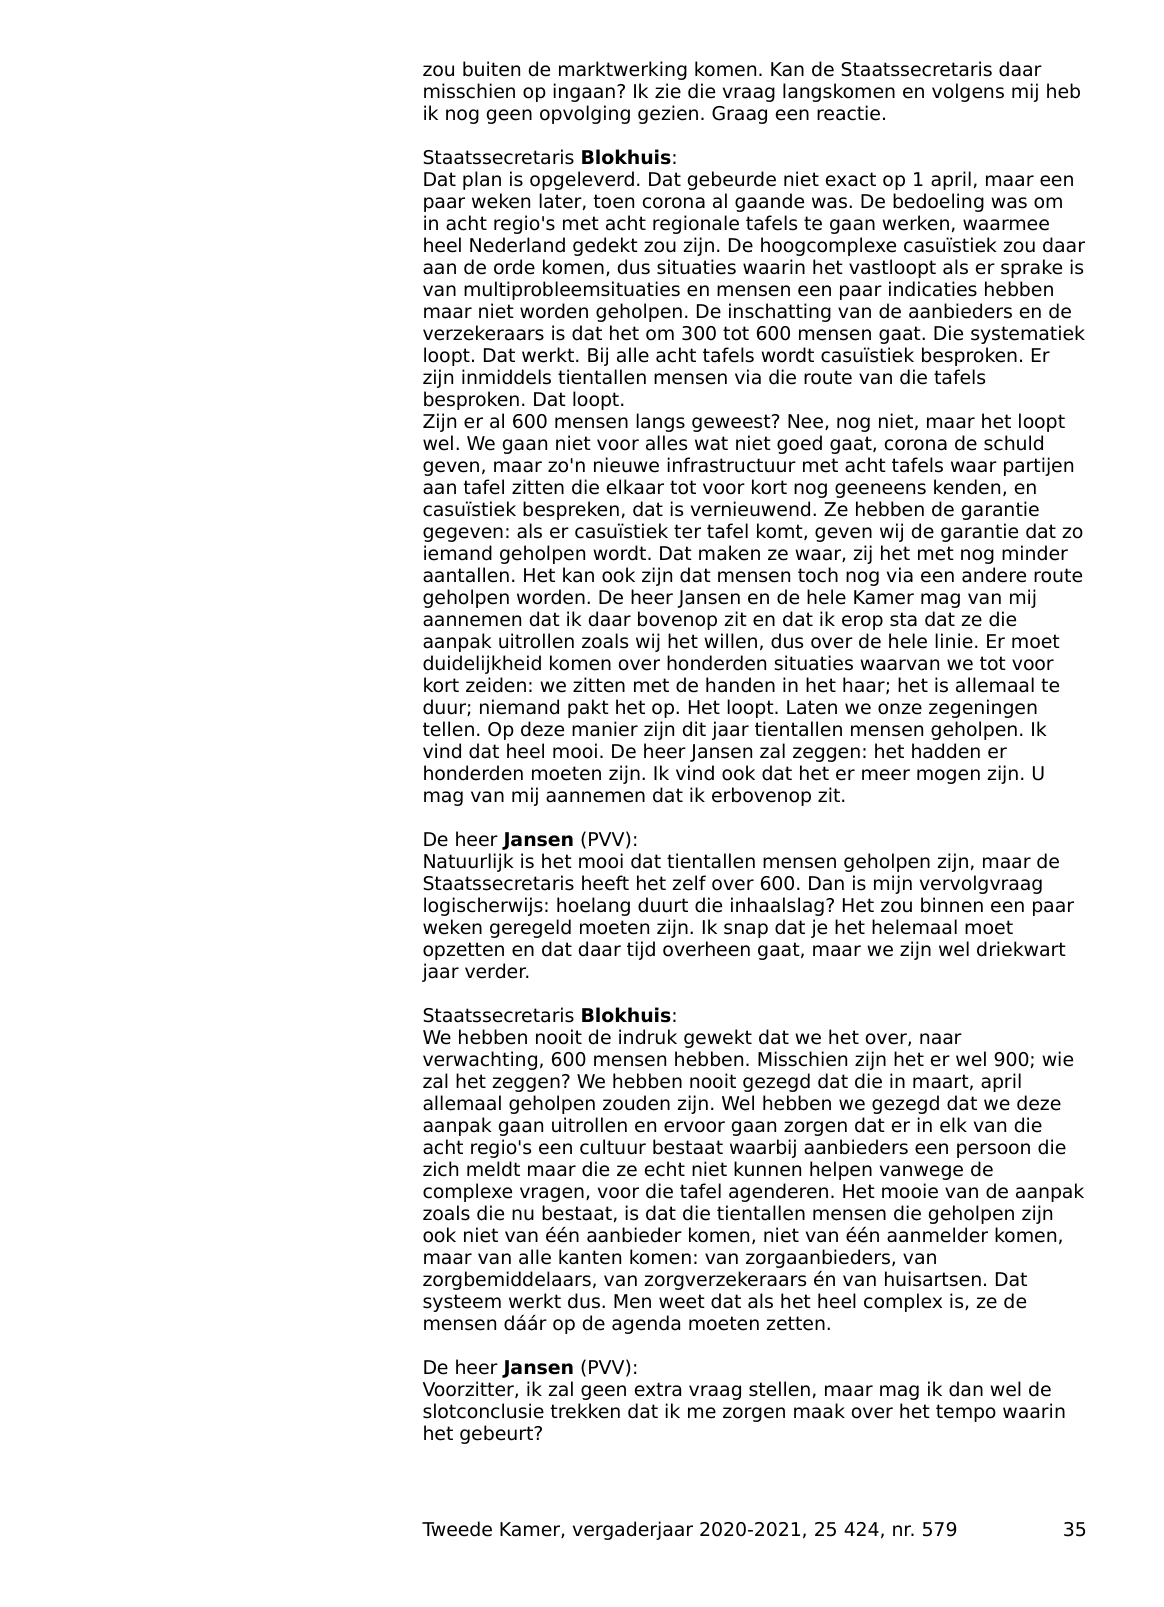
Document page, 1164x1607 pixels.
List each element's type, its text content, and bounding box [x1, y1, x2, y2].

text Dat plan is opgeleverd. Dat gebeurde niet exact op 1 april, maar een paar weken later, toen corona al gaande was. De bedoeling was om in acht regio's met acht regionale tafels te gaan werken, waarmee heel Nederland gedekt zou zijn. De hoogcomplexe casuïstiek zou daar aan de orde komen, dus situaties waarin het vastloopt als er sprake is van multiprobleemsituaties en mensen een paar indicaties hebben maar niet worden geholpen. De inschatting van de aanbieders en de verzekeraars is dat het om 300 tot 600 mensen gaat. Die systematiek loopt. Dat werkt. Bij alle acht tafels wordt casuïstiek besproken. Er zijn inmiddels tientallen mensen via die route van die tafels besproken. Dat loopt. [422, 169, 1087, 411]
text Staatssecretaris Blokhuis: [422, 147, 1087, 169]
text Zijn er al 600 mensen langs geweest? Nee, nog niet, maar het loopt wel. We gaan niet voor alles wat niet goed gaat, corona de schuld geven, maar zo'n nieuwe infrastructuur met acht tafels waar partijen aan tafel zitten die elkaar tot voor kort nog geeneens kenden, en casuïstiek bespreken, dat is vernieuwend. Ze hebben de garantie gegeven: als er casuïstiek ter tafel komt, geven wij de garantie dat zo iemand geholpen wordt. Dat maken ze waar, zij het met nog minder aantallen. Het kan ook zijn dat mensen toch nog via een andere route geholpen worden. De heer Jansen en de hele Kamer mag van mij aannemen dat ik daar bovenop zit en dat ik erop sta dat ze die aanpak uitrollen zoals wij het willen, dus over de hele linie. Er moet duidelijkheid komen over honderden situaties waarvan we tot voor kort zeiden: we zitten met de handen in het haar; het is allemaal te duur; niemand pakt het op. Het loopt. Laten we onze zegeningen tellen. Op deze manier zijn dit jaar tientallen mensen geholpen. Ik vind dat heel mooi. De heer Jansen zal zeggen: het hadden er honderden moeten zijn. Ik vind ook dat het er meer mogen zijn. U mag van mij aannemen dat ik erbovenop zit. [422, 411, 1087, 807]
text De heer Jansen (PVV): [422, 1357, 1087, 1379]
text zou buiten de marktwerking komen. Kan de Staatssecretaris daar misschien op ingaan? Ik zie die vraag langskomen en volgens mij heb ik nog geen opvolging gezien. Graag een reactie. [422, 59, 1087, 125]
text Natuurlijk is het mooi dat tientallen mensen geholpen zijn, maar de Staatssecretaris heeft het zelf over 600. Dan is mijn vervolgvraag logischerwijs: hoelang duurt die inhaalslag? Het zou binnen een paar weken geregeld moeten zijn. Ik snap dat je het helemaal moet opzetten en dat daar tijd overheen gaat, maar we zijn wel driekwart jaar verder. [422, 851, 1087, 983]
text De heer Jansen (PVV): [422, 829, 1087, 851]
text Voorzitter, ik zal geen extra vraag stellen, maar mag ik dan wel de slotconclusie trekken dat ik me zorgen maak over het tempo waarin het gebeurt? [422, 1379, 1087, 1444]
text We hebben nooit de indruk gewekt dat we het over, naar verwachting, 600 mensen hebben. Misschien zijn het er wel 900; wie zal het zeggen? We hebben nooit gezegd dat die in maart, april allemaal geholpen zouden zijn. Wel hebben we gezegd dat we deze aanpak gaan uitrollen en ervoor gaan zorgen dat er in elk van die acht regio's een cultuur bestaat waarbij aanbieders een persoon die zich meldt maar die ze echt niet kunnen helpen vanwege de complexe vragen, voor die tafel agenderen. Het mooie van de aanpak zoals die nu bestaat, is dat die tientallen mensen die geholpen zijn ook niet van één aanbieder komen, niet van één aanmelder komen, maar van alle kanten komen: van zorgaanbieders, van zorgbemiddelaars, van zorgverzekeraars én van huisartsen. Dat systeem werkt dus. Men weet dat als het heel complex is, ze de mensen dáár op de agenda moeten zetten. [422, 1027, 1087, 1334]
text Staatssecretaris Blokhuis: [422, 1005, 1087, 1027]
